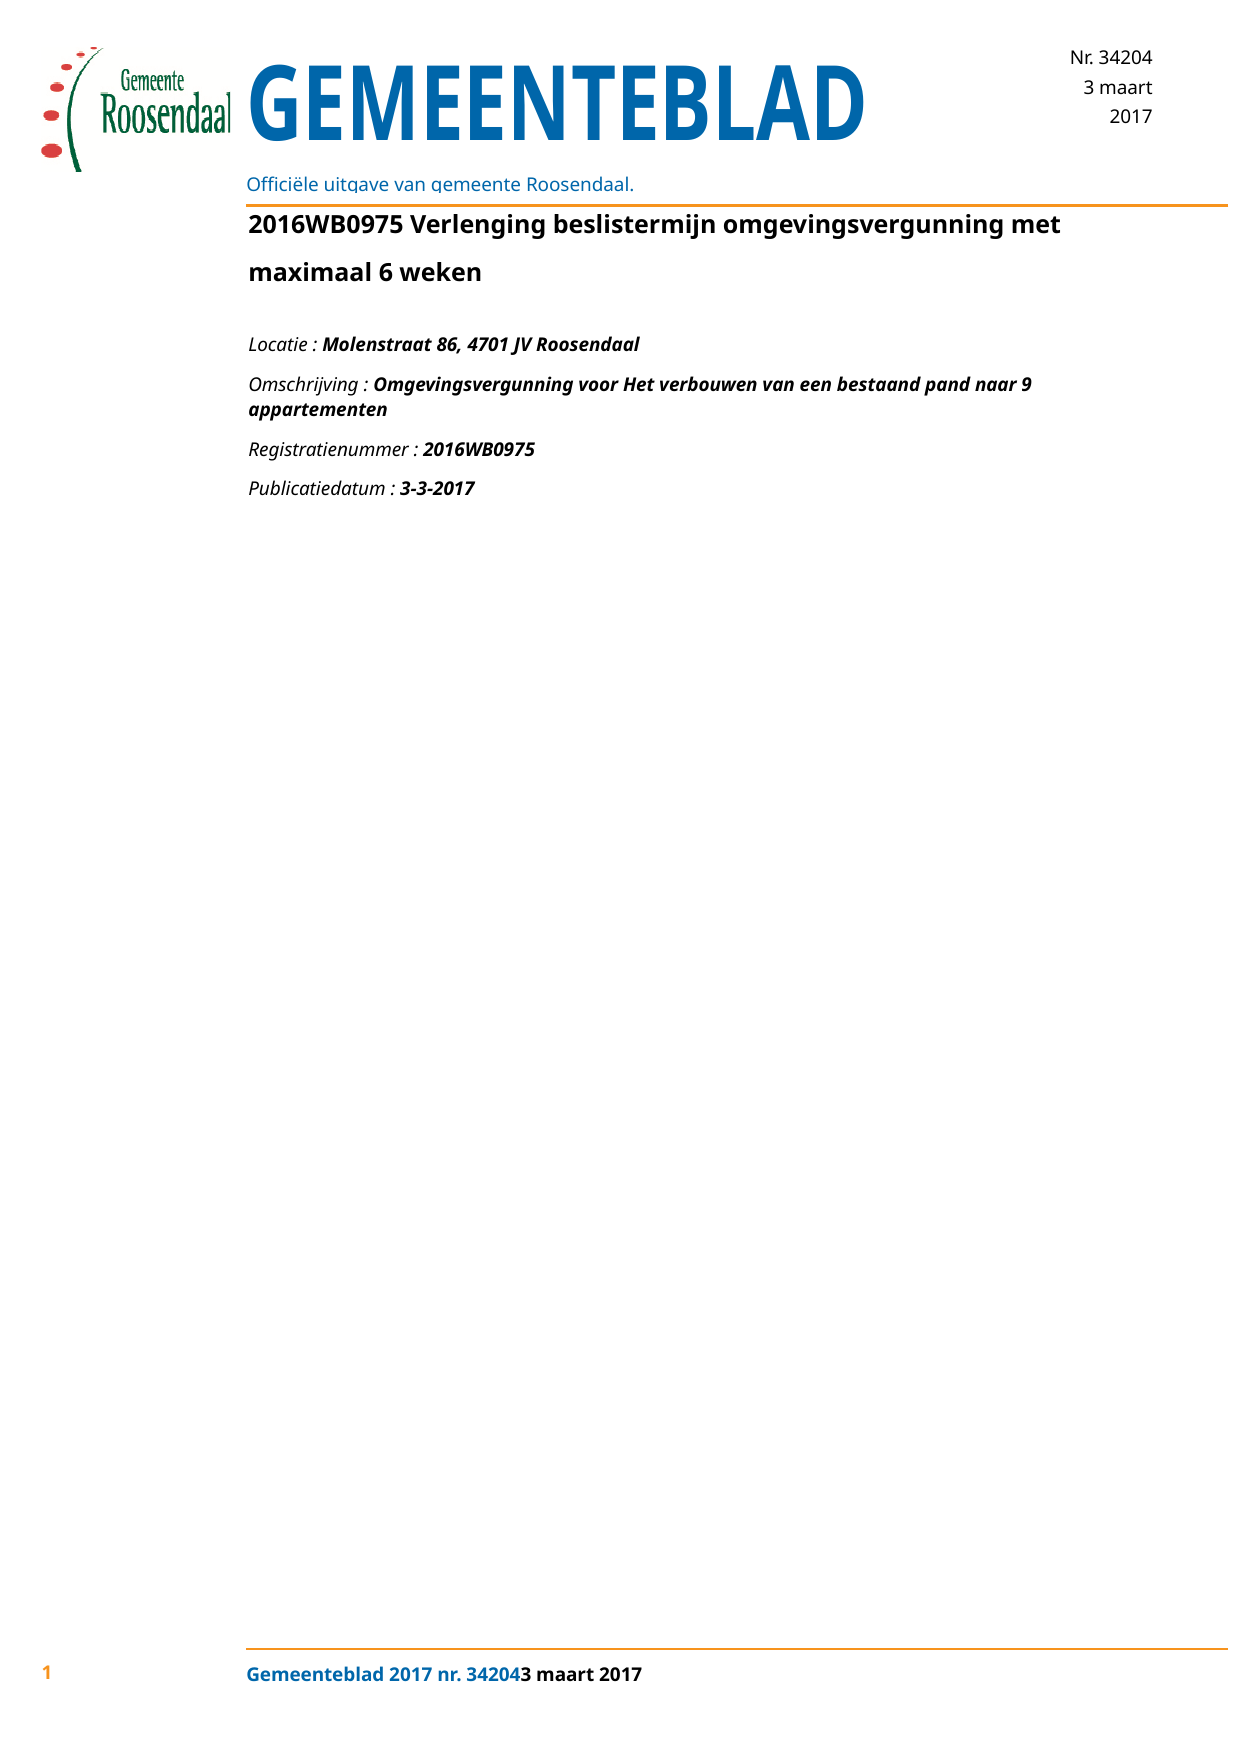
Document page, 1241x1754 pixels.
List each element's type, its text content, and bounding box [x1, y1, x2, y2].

picture [41, 47, 231, 172]
text Publicatiedatum : 3-3-2017 [248, 475, 1152, 501]
text Locatie : Molenstraat 86, 4701 JV Roosendaal [248, 331, 1152, 357]
text Omschrijving : Omgevingsvergunning voor Het verbouwen van een bestaand pand naar 9 appartementen [248, 371, 1152, 422]
text 2016WB0975 Verlenging beslistermijn omgevingsvergunning met maximaal 6 weken [248, 207, 1152, 288]
text Registratienummer : 2016WB0975 [248, 436, 1152, 461]
